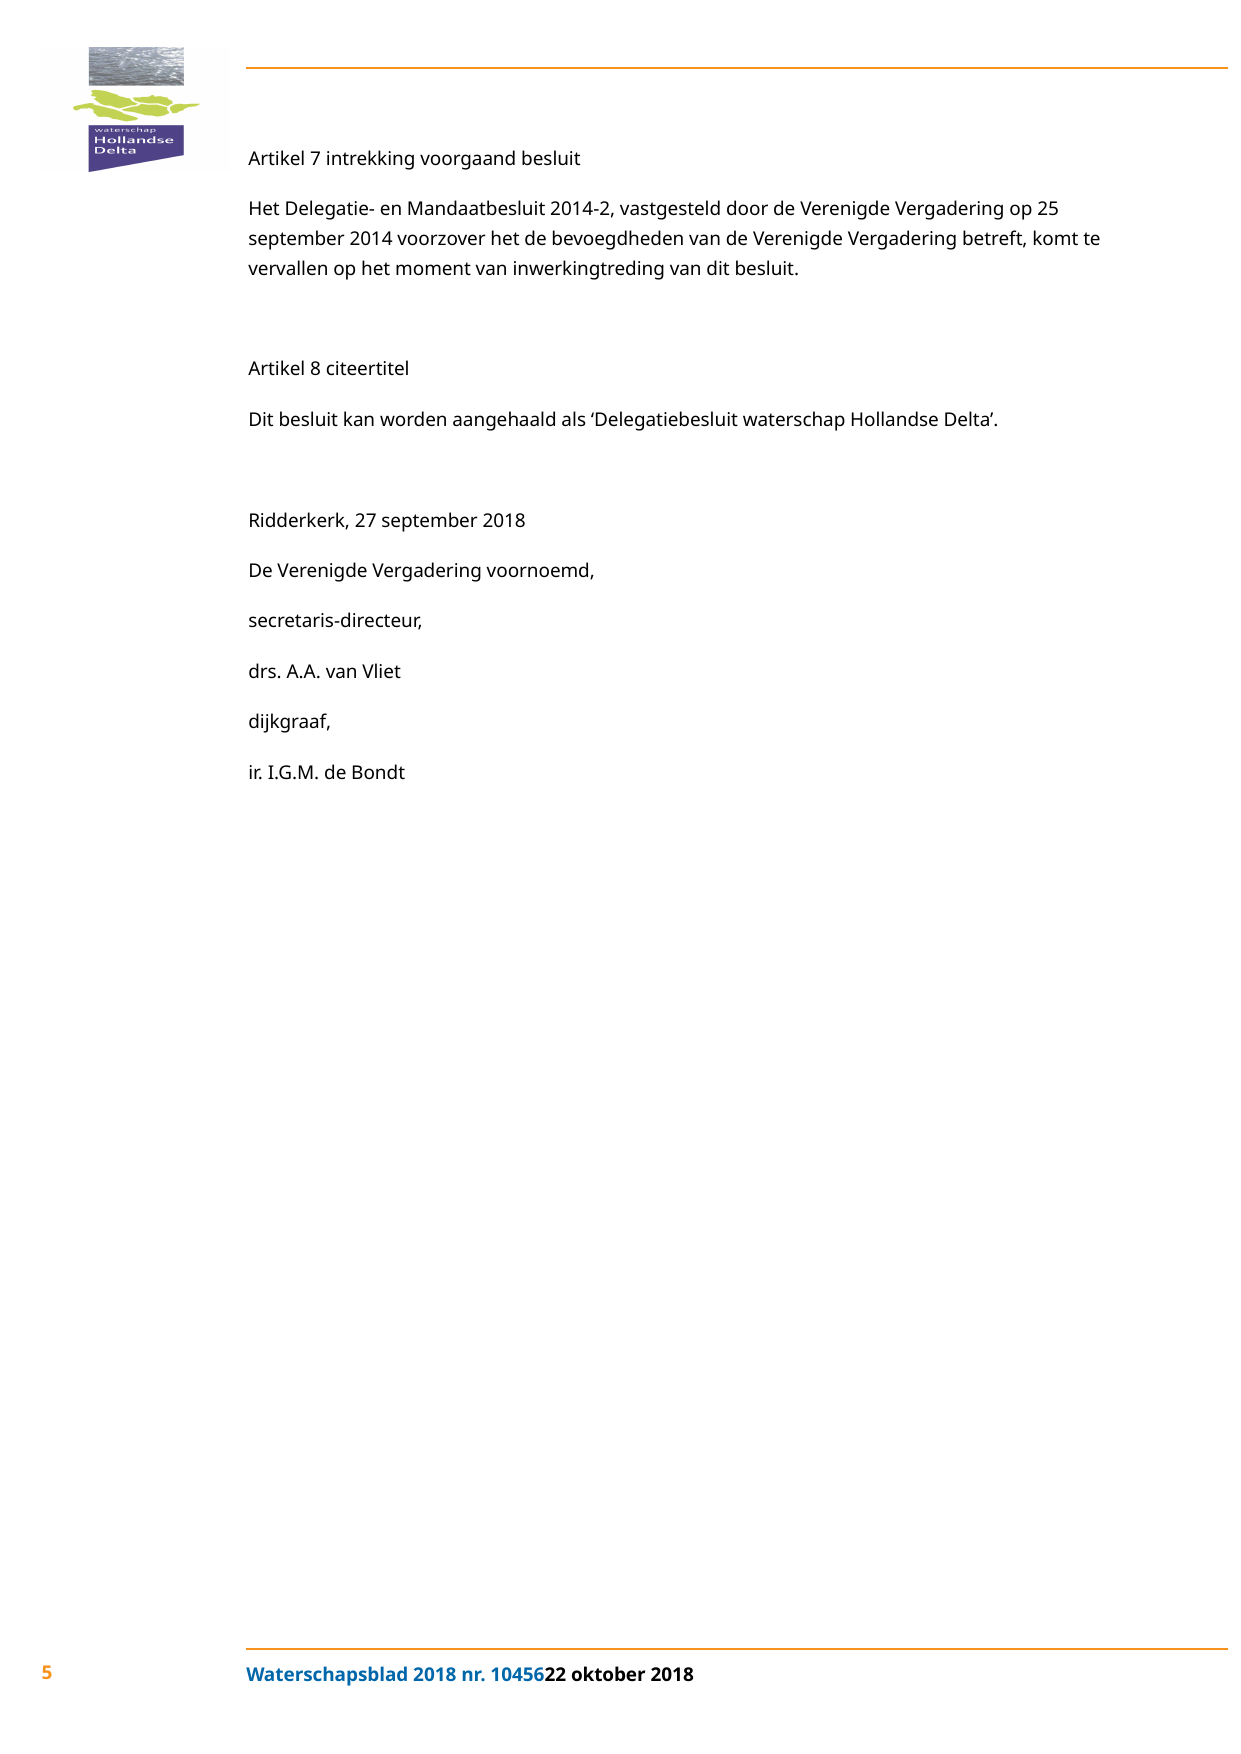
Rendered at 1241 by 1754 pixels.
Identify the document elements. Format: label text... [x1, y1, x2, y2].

text secretaris-directeur, [248, 608, 1152, 633]
text Dit besluit kan worden aangehaald als ‘Delegatiebesluit waterschap Hollandse Delta’. [248, 406, 1152, 432]
text ir. I.G.M. de Bondt [248, 759, 1152, 785]
text De Verenigde Vergadering voornoemd, [248, 557, 1152, 583]
text Artikel 8 citeertitel [248, 356, 1152, 381]
text Het Delegatie- en Mandaatbesluit 2014-2, vastgesteld door de Verenigde Vergadering op 25 september 2014 voorzover het de bevoegdheden van de Verenigde Vergadering betreft, komt te vervallen op het moment van inwerkingtreding van dit besluit. [248, 196, 1152, 281]
text dijkgraaf, [248, 708, 1152, 734]
text Ridderkerk, 27 september 2018 [248, 507, 1152, 533]
picture [41, 47, 231, 172]
text drs. A.A. van Vliet [248, 658, 1152, 684]
text Artikel 7 intrekking voorgaand besluit [248, 145, 1152, 171]
